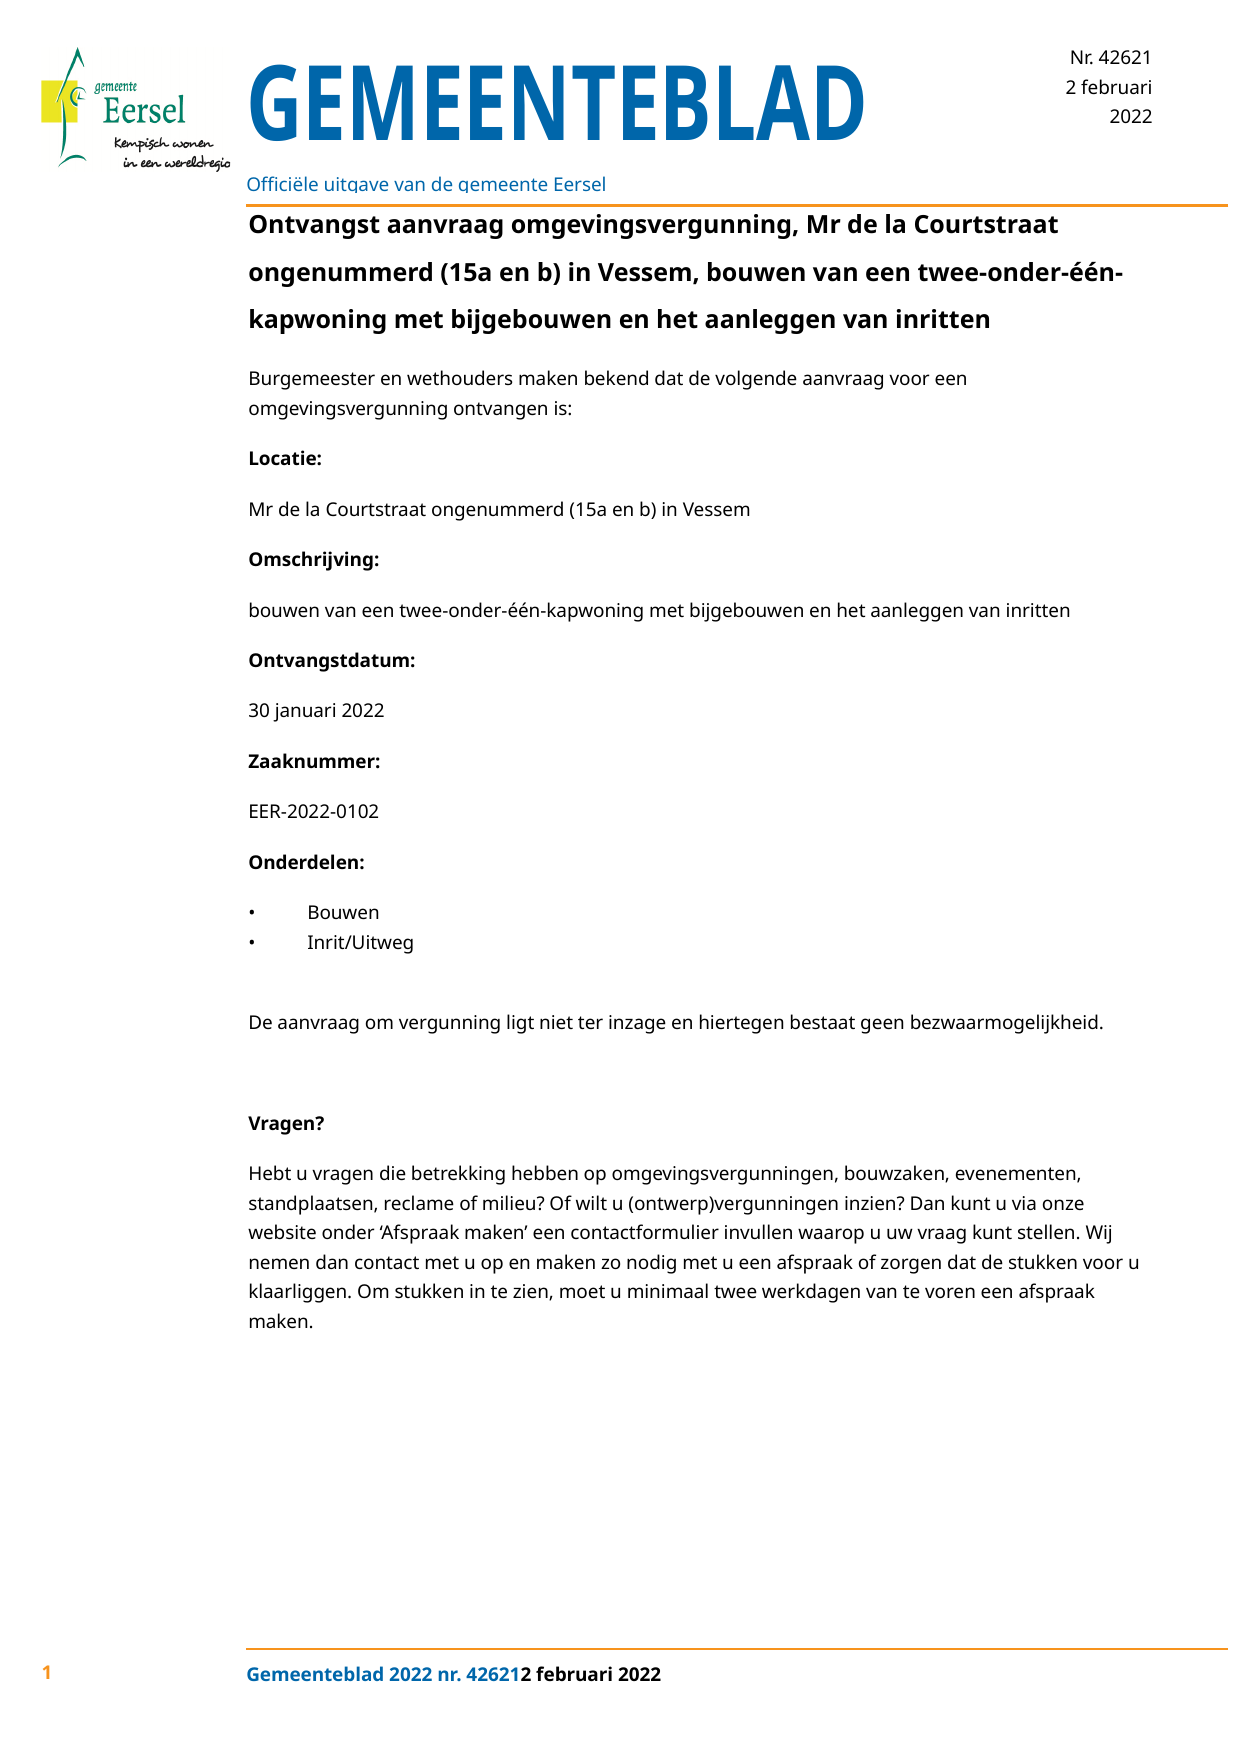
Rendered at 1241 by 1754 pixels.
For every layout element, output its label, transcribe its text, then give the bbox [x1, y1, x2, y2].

text Omschrijving: [248, 546, 1152, 572]
list Inrit/Uitweg [248, 929, 1152, 954]
text Onderdelen: [248, 849, 1152, 874]
text 30 januari 2022 [248, 698, 1152, 723]
picture [41, 47, 231, 172]
text Ontvangst aanvraag omgevingsvergunning, Mr de la Courtstraat ongenummerd (15a en b) in Vessem, bouwen van een twee-onder-één-kapwoning met bijgebouwen en het aanleggen van inritten [248, 207, 1152, 336]
text Mr de la Courtstraat ongenummerd (15a en b) in Vessem [248, 496, 1152, 522]
text EER-2022-0102 [248, 798, 1152, 824]
text Ontvangstdatum: [248, 647, 1152, 673]
text Vragen? [248, 1110, 1152, 1135]
text De aanvraag om vergunning ligt niet ter inzage en hiertegen bestaat geen bezwaarmogelijkheid. [248, 1009, 1152, 1034]
text Zaaknummer: [248, 748, 1152, 774]
text Locatie: [248, 446, 1152, 471]
text Hebt u vragen die betrekking hebben op omgevingsvergunningen, bouwzaken, evenementen, standplaatsen, reclame of milieu? Of wilt u (ontwerp)vergunningen inzien? Dan kunt u via onze website onder ‘Afspraak maken’ een contactformulier invullen waarop u uw vraag kunt stellen. Wij nemen dan contact met u op en maken zo nodig met u een afspraak of zorgen dat de stukken voor u klaarliggen. Om stukken in te zien, moet u minimaal twee werkdagen van te voren een afspraak maken. [248, 1160, 1152, 1334]
text Burgemeester en wethouders maken bekend dat de volgende aanvraag voor een omgevingsvergunning ontvangen is: [248, 366, 1152, 421]
text bouwen van een twee-onder-één-kapwoning met bijgebouwen en het aanleggen van inritten [248, 597, 1152, 622]
list Bouwen [248, 899, 1152, 925]
